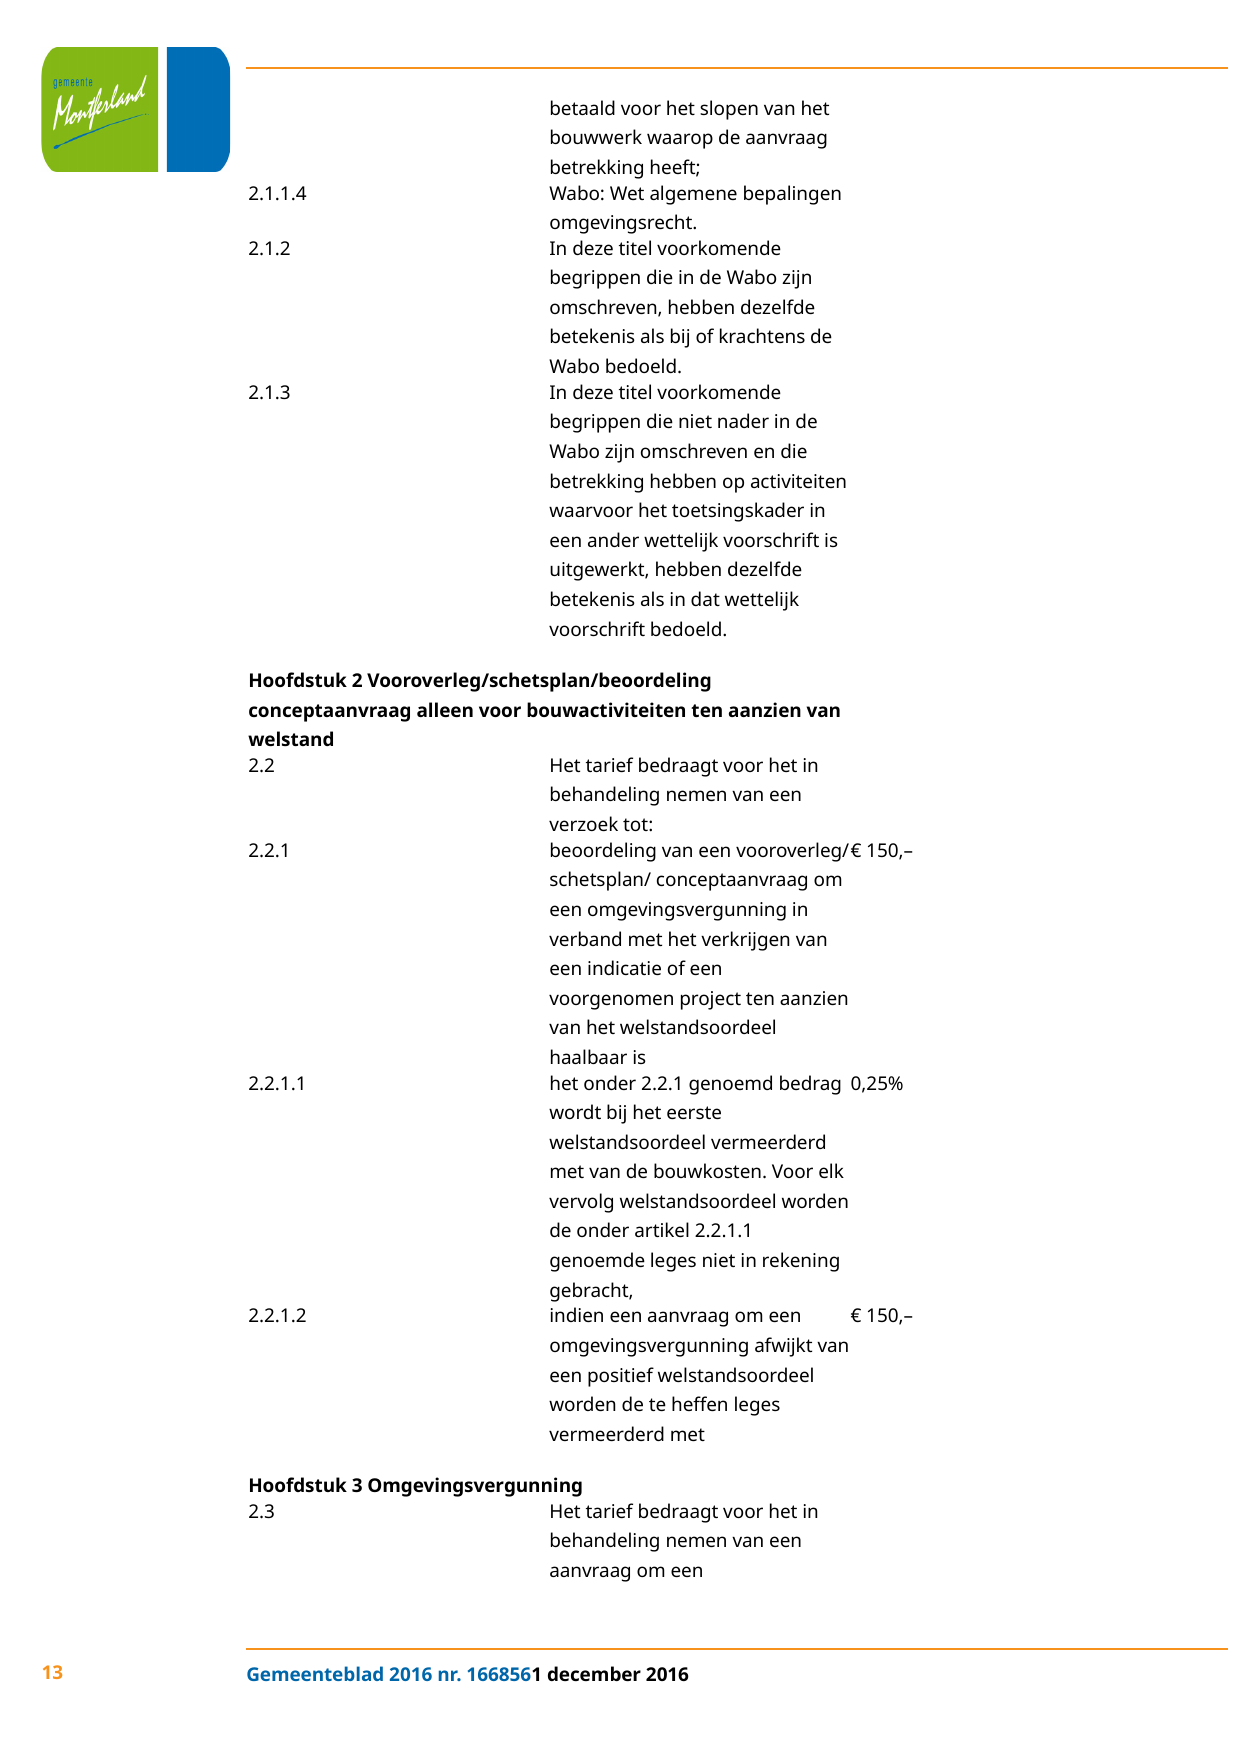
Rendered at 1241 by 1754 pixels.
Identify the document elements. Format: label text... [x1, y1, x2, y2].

table_cell [549, 1447, 850, 1472]
table_cell Wabo: Wet algemene bepalingen omgevingsrecht. [549, 180, 850, 235]
table_cell het onder 2.2.1 genoemd bedrag wordt bij het eerste welstandsoordeel vermeerderd met van de bouwkosten. Voor elk vervolg welstandsoordeel worden de onder artikel 2.2.1.1 genoemde leges niet in rekening gebracht, [549, 1070, 850, 1303]
table_cell € 150,– [850, 837, 1152, 1070]
table_cell Het tarief bedraagt voor het in behandeling nemen van een aanvraag om een [549, 1498, 850, 1583]
table_cell [850, 379, 1152, 641]
table_cell 2.3 [248, 1498, 549, 1583]
picture [41, 47, 231, 172]
table_cell 2.1.3 [248, 379, 549, 641]
table_cell [850, 180, 1152, 235]
table_cell indien een aanvraag om een omgevingsvergunning afwijkt van een positief welstandsoordeel worden de te heffen leges vermeerderd met [549, 1303, 850, 1447]
table_cell Hoofdstuk 2 Vooroverleg/schetsplan/beoordeling conceptaanvraag alleen voor bouwactiviteiten ten aanzien van welstand [248, 667, 850, 752]
table_cell 0,25% [850, 1070, 1152, 1303]
table_cell 2.2.1.1 [248, 1070, 549, 1303]
table_cell [850, 752, 1152, 837]
table_cell beoordeling van een vooroverleg/ schetsplan/ conceptaanvraag om een omgevingsvergunning in verband met het verkrijgen van een indicatie of een voorgenomen project ten aanzien van het welstandsoordeel haalbaar is [549, 837, 850, 1070]
table_cell betaald voor het slopen van het bouwwerk waarop de aanvraag betrekking heeft; [549, 95, 850, 180]
table_cell [248, 1447, 549, 1472]
table_cell [850, 235, 1152, 379]
table_cell [850, 641, 1152, 667]
table_cell € 150,– [850, 1303, 1152, 1447]
table_cell Hoofdstuk 3 Omgevingsvergunning [248, 1473, 850, 1498]
table_cell [850, 95, 1152, 180]
table_cell [248, 95, 549, 180]
table_cell 2.2 [248, 752, 549, 837]
table_cell In deze titel voorkomende begrippen die niet nader in de Wabo zijn omschreven en die betrekking hebben op activiteiten waarvoor het toetsingskader in een ander wettelijk voorschrift is uitgewerkt, hebben dezelfde betekenis als in dat wettelijk voorschrift bedoeld. [549, 379, 850, 641]
table_cell Het tarief bedraagt voor het in behandeling nemen van een verzoek tot: [549, 752, 850, 837]
table_cell [248, 641, 549, 667]
table_cell 2.2.1.2 [248, 1303, 549, 1447]
table_cell [850, 1447, 1152, 1472]
table_cell [850, 1498, 1152, 1583]
table_cell 2.1.1.4 [248, 180, 549, 235]
table_cell 2.2.1 [248, 837, 549, 1070]
table_cell [549, 641, 850, 667]
table_cell In deze titel voorkomende begrippen die in de Wabo zijn omschreven, hebben dezelfde betekenis als bij of krachtens de Wabo bedoeld. [549, 235, 850, 379]
table_cell 2.1.2 [248, 235, 549, 379]
